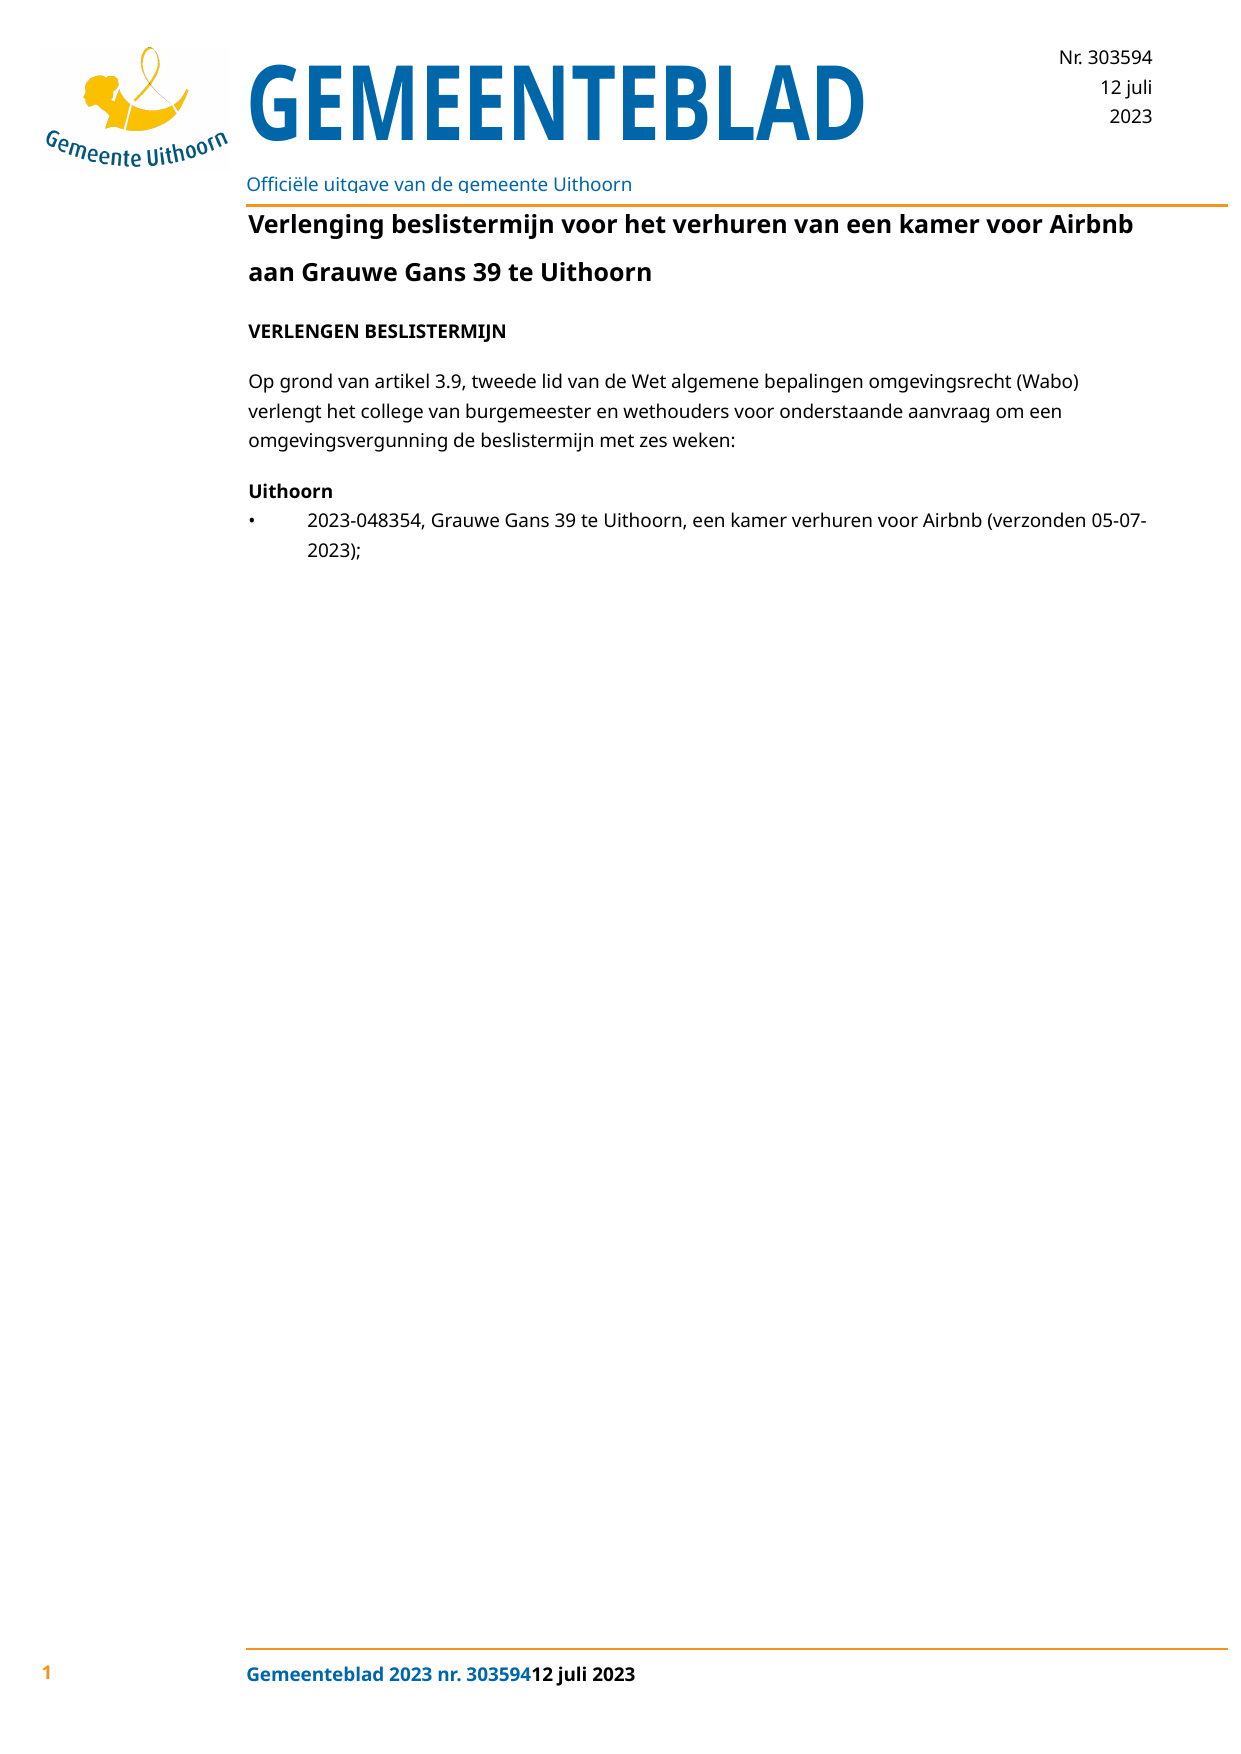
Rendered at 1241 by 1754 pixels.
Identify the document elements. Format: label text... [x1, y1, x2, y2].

text VERLENGEN BESLISTERMIJN [248, 318, 1152, 344]
text Verlenging beslistermijn voor het verhuren van een kamer voor Airbnb aan Grauwe Gans 39 te Uithoorn [248, 207, 1152, 288]
text Op grond van artikel 3.9, tweede lid van de Wet algemene bepalingen omgevingsrecht (Wabo) verlengt het college van burgemeester en wethouders voor onderstaande aanvraag om een omgevingsvergunning de beslistermijn met zes weken: [248, 368, 1152, 453]
picture [41, 47, 231, 172]
list 2023-048354, Grauwe Gans 39 te Uithoorn, een kamer verhuren voor Airbnb (verzonden 05-07-2023); [248, 507, 1152, 563]
text Uithoorn [248, 478, 1152, 504]
